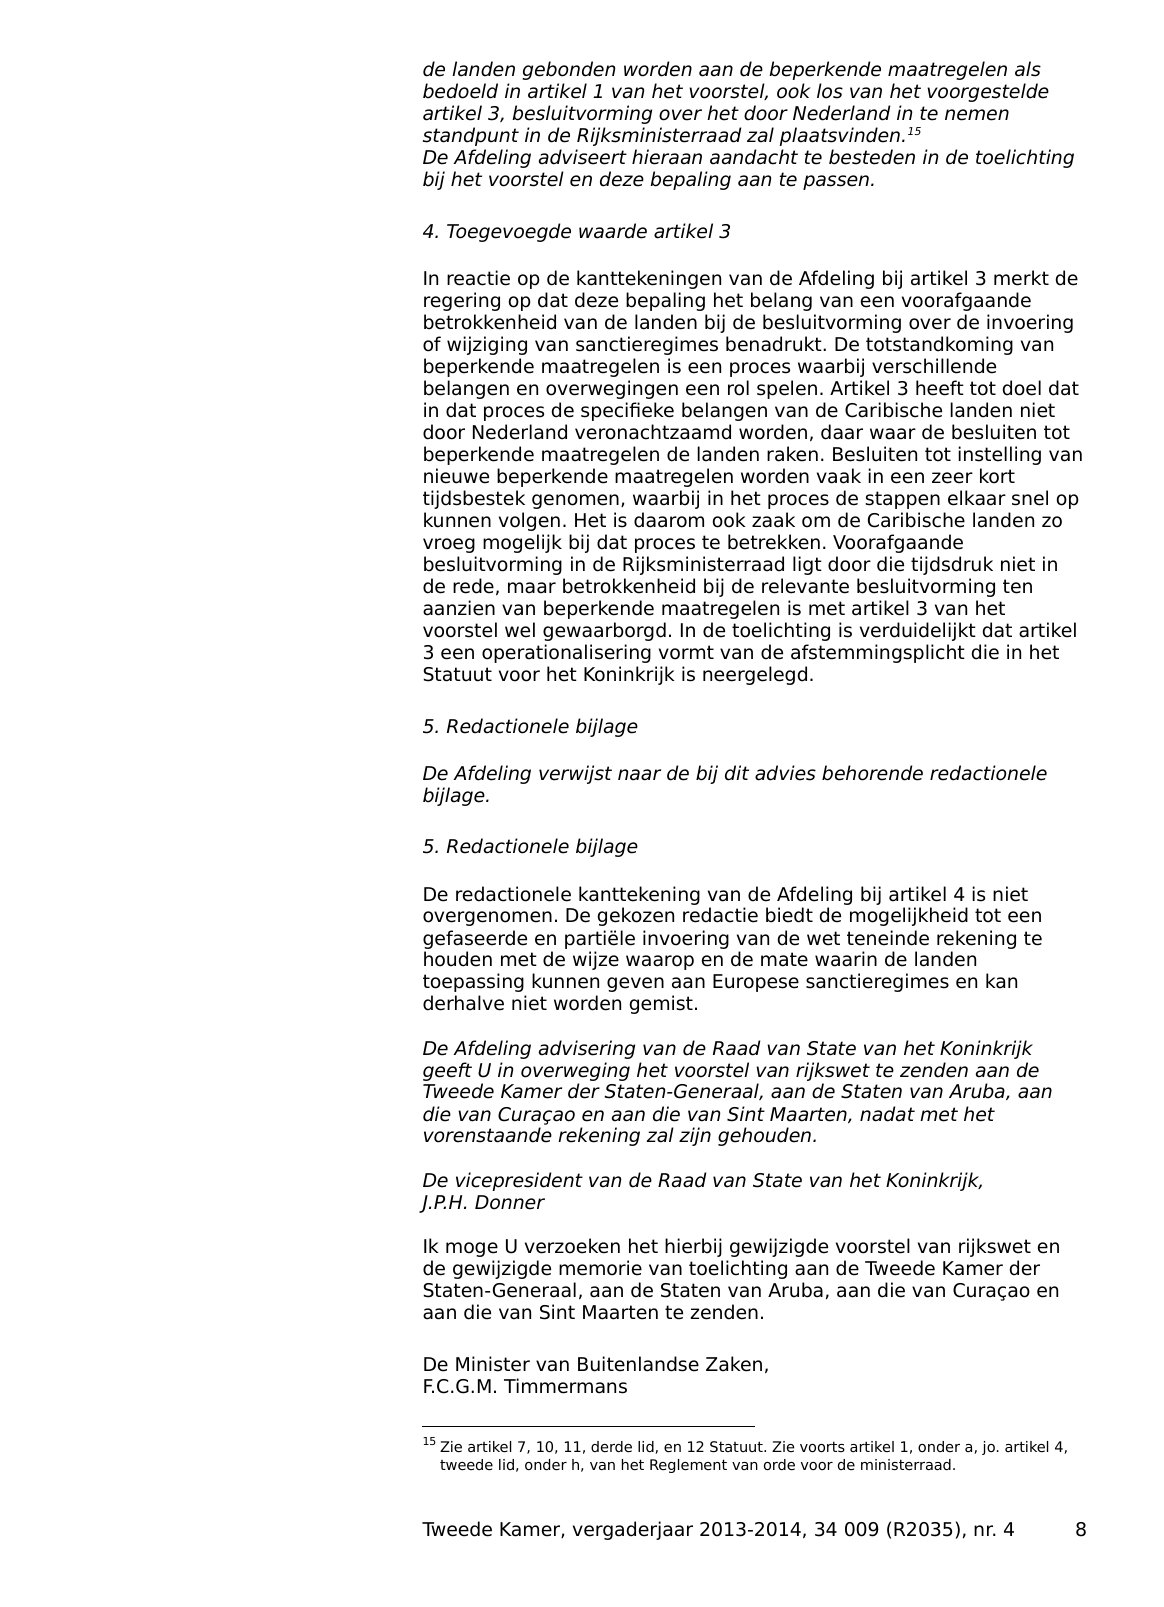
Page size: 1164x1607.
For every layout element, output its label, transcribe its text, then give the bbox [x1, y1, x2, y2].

text De Afdeling advisering van de Raad van State van het Koninkrijk geeft U in overweging het voorstel van rijkswet te zenden aan de Tweede Kamer der Staten-Generaal, aan de Staten van Aruba, aan die van Curaçao en aan die van Sint Maarten, nadat met het vorenstaande rekening zal zijn gehouden. [422, 1037, 1087, 1147]
text De Afdeling adviseert hieraan aandacht te besteden in de toelichting bij het voorstel en deze bepaling aan te passen. [422, 147, 1087, 191]
text Ik moge U verzoeken het hierbij gewijzigde voorstel van rijkswet en de gewijzigde memorie van toelichting aan de Tweede Kamer der Staten-Generaal, aan de Staten van Aruba, aan die van Curaçao en aan die van Sint Maarten te zenden. [422, 1236, 1087, 1324]
subtitle 5. Redactionele bijlage [422, 836, 1087, 858]
text De Minister van Buitenlandse Zaken, F.C.G.M. Timmermans [422, 1354, 1087, 1398]
subtitle 4. Toegevoegde waarde artikel 3 [422, 221, 1087, 243]
text De Afdeling verwijst naar de bij dit advies behorende redactionele bijlage. [422, 762, 1087, 806]
text De redactionele kanttekening van de Afdeling bij artikel 4 is niet overgenomen. De gekozen redactie biedt de mogelijkheid tot een gefaseerde en partiële invoering van de wet teneinde rekening te houden met de wijze waarop en de mate waarin de landen toepassing kunnen geven aan Europese sanctieregimes en kan derhalve niet worden gemist. [422, 883, 1087, 1015]
text In reactie op de kanttekeningen van de Afdeling bij artikel 3 merkt de regering op dat deze bepaling het belang van een voorafgaande betrokkenheid van de landen bij de besluitvorming over de invoering of wijziging van sanctieregimes benadrukt. De totstandkoming van beperkende maatregelen is een proces waarbij verschillende belangen en overwegingen een rol spelen. Artikel 3 heeft tot doel dat in dat proces de specifieke belangen van de Caribische landen niet door Nederland veronachtzaamd worden, daar waar de besluiten tot beperkende maatregelen de landen raken. Besluiten tot instelling van nieuwe beperkende maatregelen worden vaak in een zeer kort tijdsbestek genomen, waarbij in het proces de stappen elkaar snel op kunnen volgen. Het is daarom ook zaak om de Caribische landen zo vroeg mogelijk bij dat proces te betrekken. Voorafgaande besluitvorming in de Rijksministerraad ligt door die tijdsdruk niet in de rede, maar betrokkenheid bij de relevante besluitvorming ten aanzien van beperkende maatregelen is met artikel 3 van het voorstel wel gewaarborgd. In de toelichting is verduidelijkt dat artikel 3 een operationalisering vormt van de afstemmingsplicht die in het Statuut voor het Koninkrijk is neergelegd. [422, 268, 1087, 686]
text de landen gebonden worden aan de beperkende maatregelen als bedoeld in artikel 1 van het voorstel, ook los van het voorgestelde artikel 3, besluitvorming over het door Nederland in te nemen standpunt in de Rijksministerraad zal plaatsvinden. [422, 59, 1087, 147]
text Zie artikel 7, 10, 11, derde lid, en 12 Statuut. Zie voorts artikel 1, onder a, jo. artikel 4, tweede lid, onder h, van het Reglement van orde voor de ministerraad. [422, 1435, 1087, 1474]
subtitle 5. Redactionele bijlage [422, 716, 1087, 737]
text De vicepresident van de Raad van State van het Koninkrijk, [422, 1169, 1087, 1192]
text J.P.H. Donner [422, 1192, 1087, 1213]
